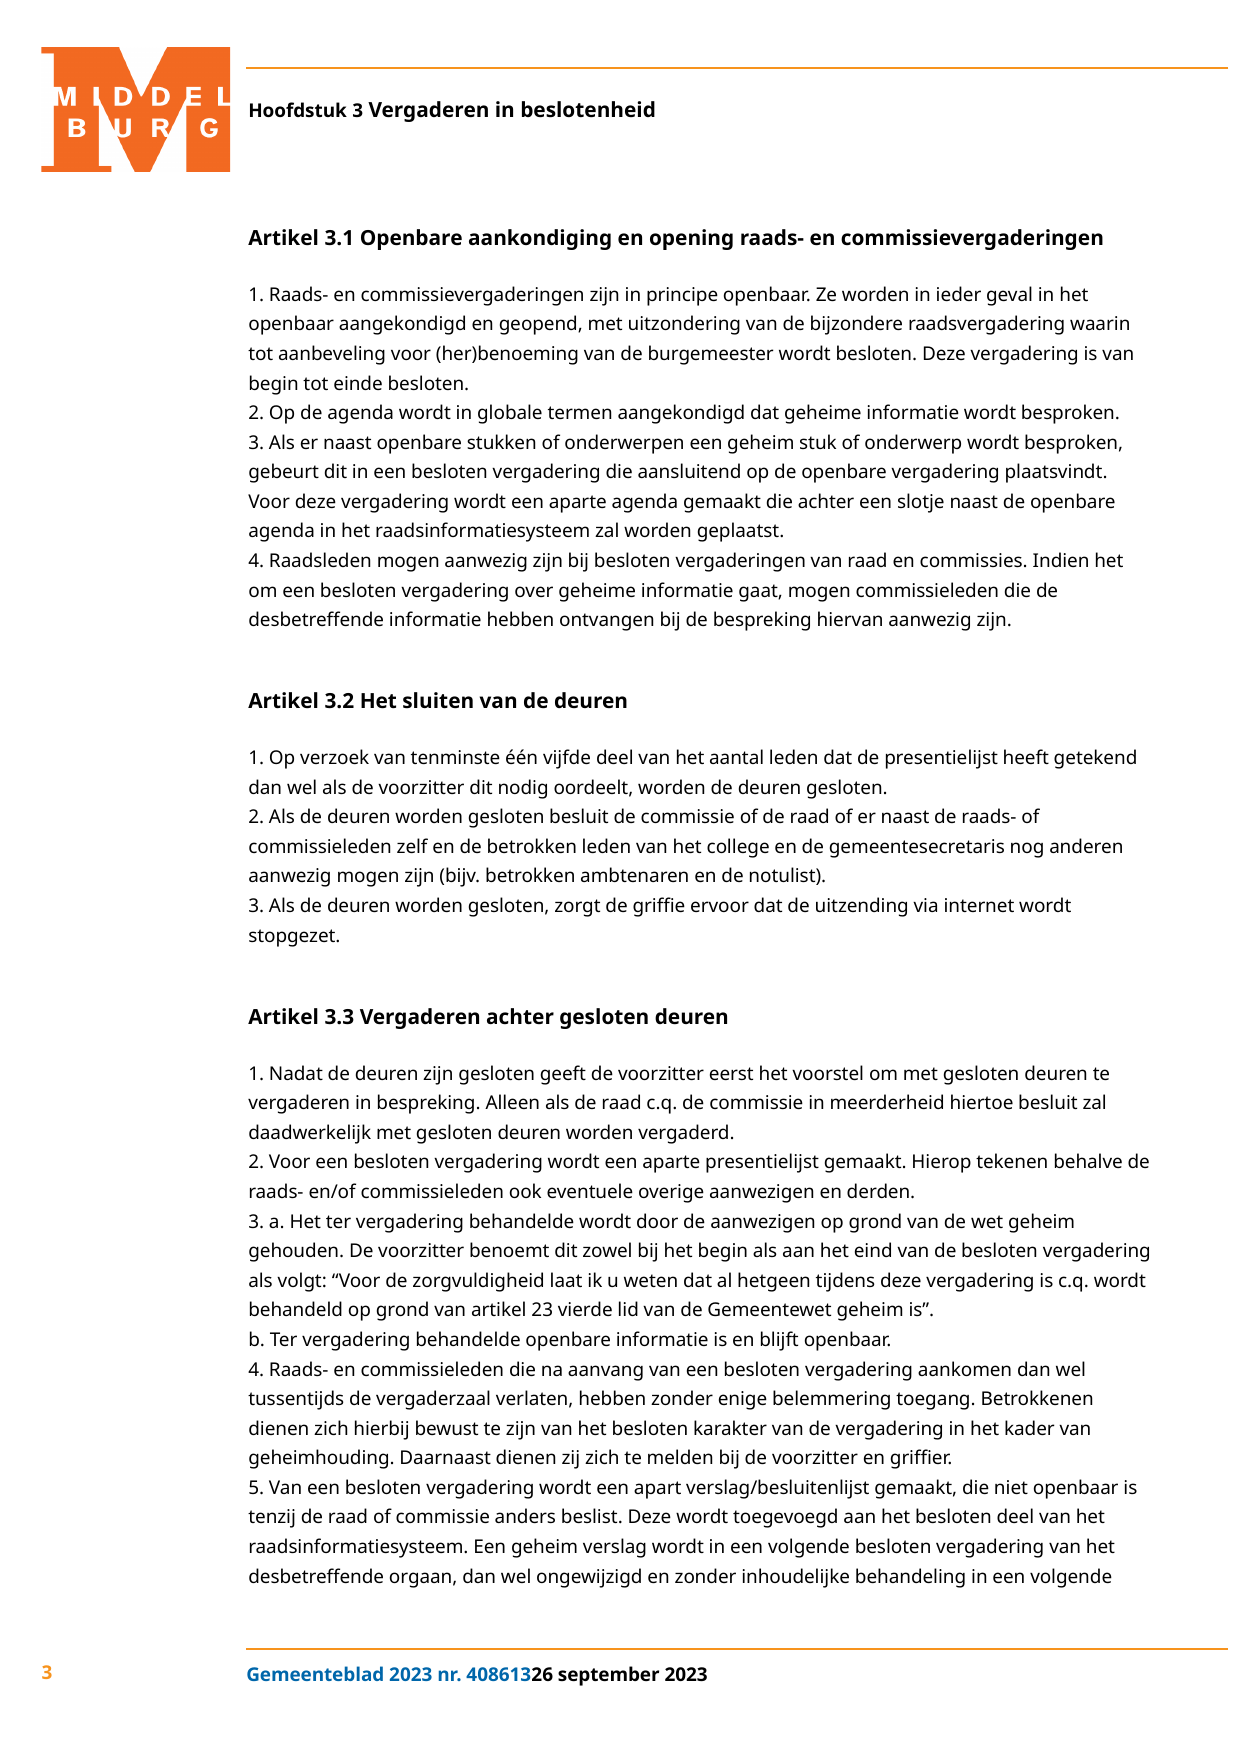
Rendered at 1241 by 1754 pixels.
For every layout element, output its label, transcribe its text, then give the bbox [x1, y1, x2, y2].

text 3. Als er naast openbare stukken of onderwerpen een geheim stuk of onderwerp wordt besproken, gebeurt dit in een besloten vergadering die aansluitend op de openbare vergadering plaatsvindt. Voor deze vergadering wordt een aparte agenda gemaakt die achter een slotje naast de openbare agenda in het raadsinformatiesysteem zal worden geplaatst. [248, 429, 1152, 543]
text 5. Van een besloten vergadering wordt een apart verslag/besluitenlijst gemaakt, die niet openbaar is tenzij de raad of commissie anders beslist. Deze wordt toegevoegd aan het besloten deel van het raadsinformatiesysteem. Een geheim verslag wordt in een volgende besloten vergadering van het desbetreffende orgaan, dan wel ongewijzigd en zonder inhoudelijke behandeling in een volgende [248, 1474, 1152, 1588]
text Artikel 3.3 Vergaderen achter gesloten deuren [248, 1002, 1152, 1030]
text Hoofdstuk 3 Vergaderen in beslotenheid [248, 95, 1152, 123]
text 3. Als de deuren worden gesloten, zorgt de griffie ervoor dat de uitzending via internet wordt stopgezet. [248, 892, 1152, 948]
text b. Ter vergadering behandelde openbare informatie is en blijft openbaar. [248, 1326, 1152, 1352]
text 2. Op de agenda wordt in globale termen aangekondigd dat geheime informatie wordt besproken. [248, 399, 1152, 425]
text 1. Raads- en commissievergaderingen zijn in principe openbaar. Ze worden in ieder geval in het openbaar aangekondigd en geopend, met uitzondering van de bijzondere raadsvergadering waarin tot aanbeveling voor (her)benoeming van de burgemeester wordt besloten. Deze vergadering is van begin tot einde besloten. [248, 281, 1152, 395]
text 4. Raadsleden mogen aanwezig zijn bij besloten vergaderingen van raad en commissies. Indien het om een besloten vergadering over geheime informatie gaat, mogen commissieleden die de desbetreffende informatie hebben ontvangen bij de bespreking hiervan aanwezig zijn. [248, 547, 1152, 632]
text Artikel 3.1 Openbare aankondiging en opening raads- en commissievergaderingen [248, 223, 1152, 251]
picture [41, 47, 231, 172]
text 1. Nadat de deuren zijn gesloten geeft de voorzitter eerst het voorstel om met gesloten deuren te vergaderen in bespreking. Alleen als de raad c.q. de commissie in meerderheid hiertoe besluit zal daadwerkelijk met gesloten deuren worden vergaderd. [248, 1060, 1152, 1145]
text 1. Op verzoek van tenminste één vijfde deel van het aantal leden dat de presentielijst heeft getekend dan wel als de voorzitter dit nodig oordeelt, worden de deuren gesloten. [248, 744, 1152, 800]
text 4. Raads- en commissieleden die na aanvang van een besloten vergadering aankomen dan wel tussentijds de vergaderzaal verlaten, hebben zonder enige belemmering toegang. Betrokkenen dienen zich hierbij bewust te zijn van het besloten karakter van de vergadering in het kader van geheimhouding. Daarnaast dienen zij zich te melden bij de voorzitter en griffier. [248, 1356, 1152, 1470]
text 2. Als de deuren worden gesloten besluit de commissie of de raad of er naast de raads- of commissieleden zelf en de betrokken leden van het college en de gemeentesecretaris nog anderen aanwezig mogen zijn (bijv. betrokken ambtenaren en de notulist). [248, 803, 1152, 888]
text Artikel 3.2 Het sluiten van de deuren [248, 686, 1152, 715]
text 2. Voor een besloten vergadering wordt een aparte presentielijst gemaakt. Hierop tekenen behalve de raads- en/of commissieleden ook eventuele overige aanwezigen en derden. [248, 1149, 1152, 1204]
text 3. a. Het ter vergadering behandelde wordt door de aanwezigen op grond van de wet geheim gehouden. De voorzitter benoemt dit zowel bij het begin als aan het eind van de besloten vergadering als volgt: “Voor de zorgvuldigheid laat ik u weten dat al hetgeen tijdens deze vergadering is c.q. wordt behandeld op grond van artikel 23 vierde lid van de Gemeentewet geheim is”. [248, 1208, 1152, 1322]
